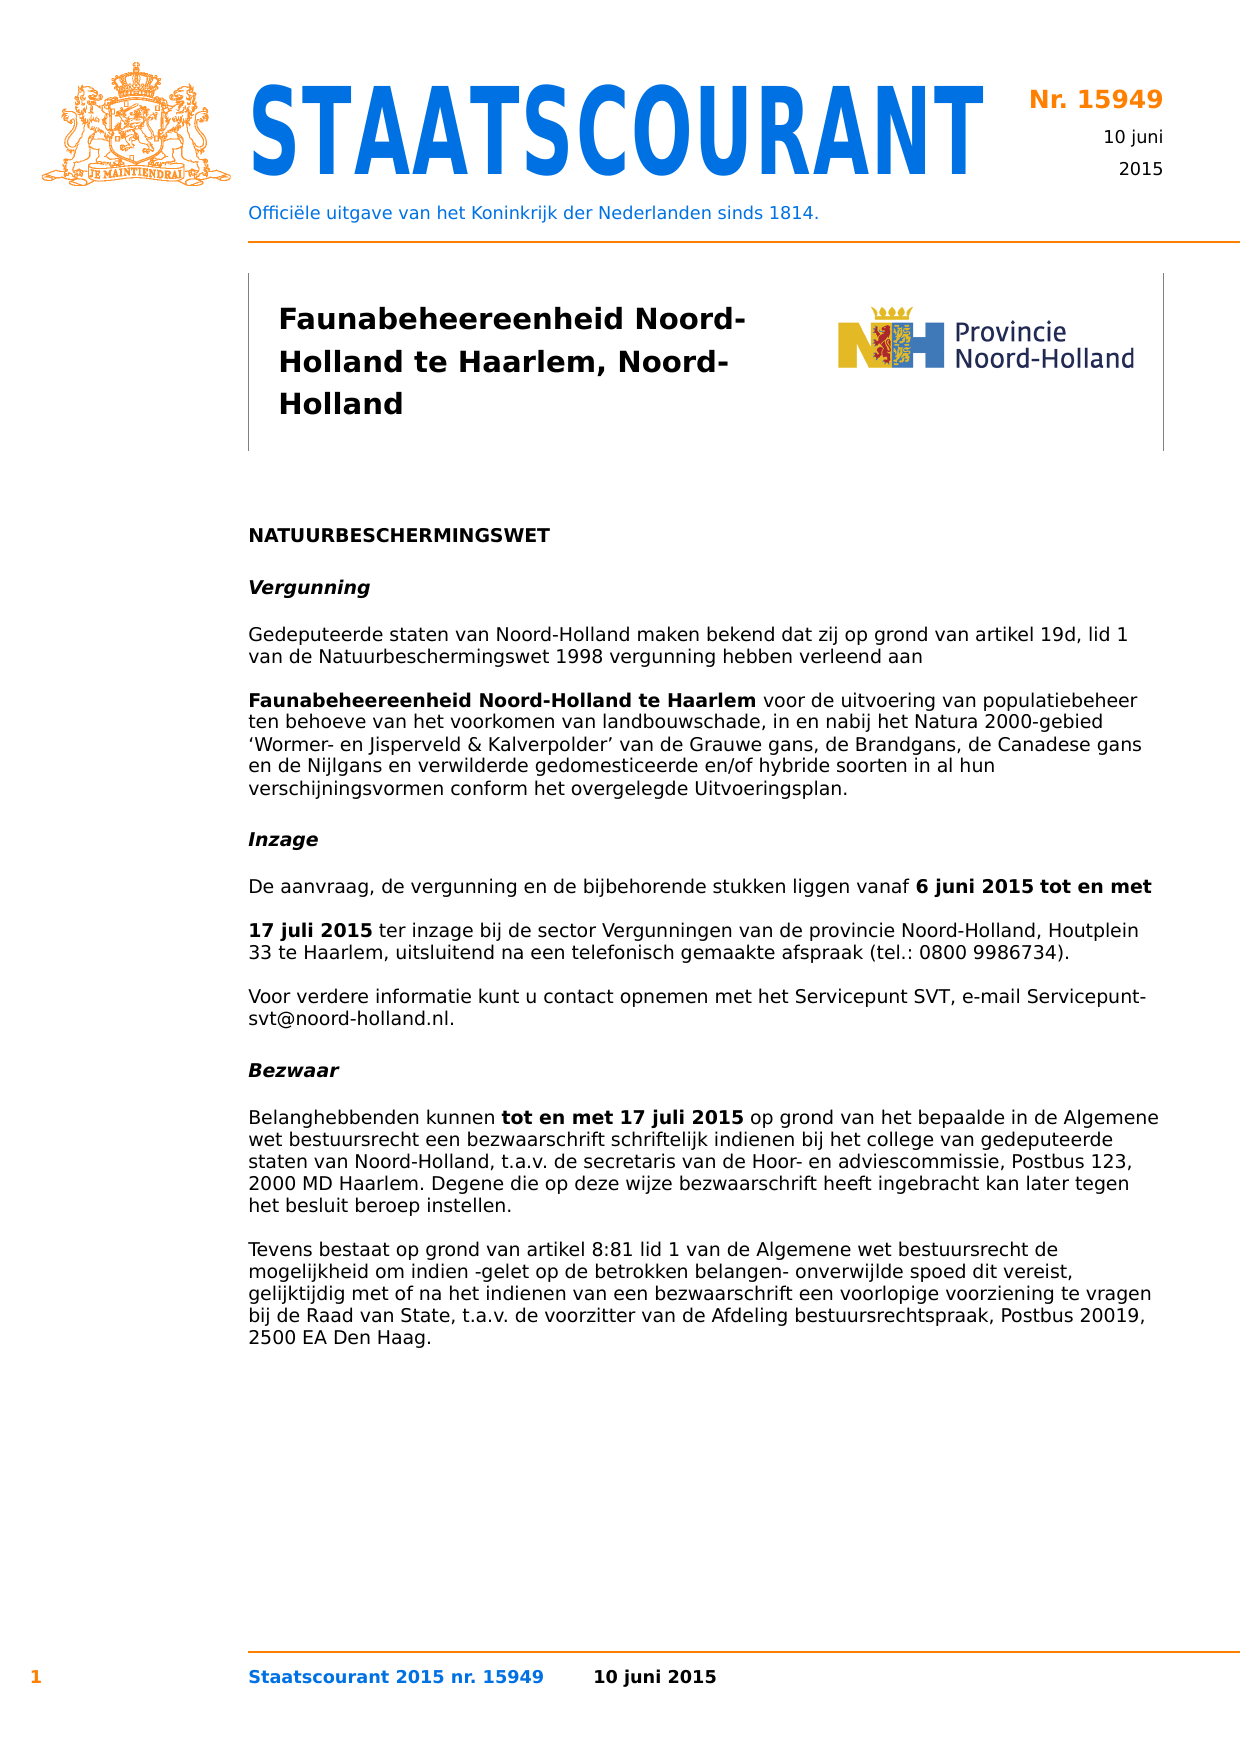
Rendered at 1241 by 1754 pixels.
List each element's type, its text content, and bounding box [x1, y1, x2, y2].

text De aanvraag, de vergunning en de bijbehorende stukken liggen vanaf 6 juni 2015 tot en met [248, 876, 1163, 898]
table_header Nr. 15949 [998, 62, 1240, 121]
subtitle Inzage [248, 829, 1163, 851]
picture [41, 62, 231, 186]
table_header [25, 62, 248, 241]
table_cell 10 juni [998, 121, 1240, 153]
table_cell Officiële uitgave van het Koninkrijk der Nederlanden sinds 1814. [248, 203, 1240, 241]
subtitle Faunabeheereenheid Noord-Holland te Haarlem, Noord-Holland [249, 273, 1163, 451]
subtitle Vergunning [248, 577, 1163, 599]
subtitle Bezwaar [248, 1060, 1163, 1082]
picture [838, 302, 1134, 374]
table_cell 2015 [998, 153, 1240, 203]
text Voor verdere informatie kunt u contact opnemen met het Servicepunt SVT, e-mail Servicepunt-svt@noord-holland.nl. [248, 986, 1163, 1030]
text Faunabeheereenheid Noord-Holland te Haarlem voor de uitvoering van populatiebeheer ten behoeve van het voorkomen van landbouwschade, in en nabij het Natura 2000-gebied ‘Wormer- en Jisperveld & Kalverpolder’ van de Grauwe gans, de Brandgans, de Canadese gans en de Nijlgans en verwilderde gedomesticeerde en/of hybride soorten in al hun verschijningsvormen conform het overgelegde Uitvoeringsplan. [248, 689, 1163, 799]
text 17 juli 2015 ter inzage bij de sector Vergunningen van de provincie Noord-Holland, Houtplein 33 te Haarlem, uitsluitend na een telefonisch gemaakte afspraak (tel.: 0800 9986734). [248, 920, 1163, 964]
table_header STAATSCOURANT [248, 62, 998, 203]
text Tevens bestaat op grond van artikel 8:81 lid 1 van de Algemene wet bestuursrecht de mogelijkheid om indien -gelet op de betrokken belangen- onverwijlde spoed dit vereist, gelijktijdig met of na het indienen van een bezwaarschrift een voorlopige voorziening te vragen bij de Raad van State, t.a.v. de voorzitter van de Afdeling bestuursrechtspraak, Postbus 20019, 2500 EA Den Haag. [248, 1239, 1163, 1349]
subtitle NATUURBESCHERMINGSWET [248, 525, 1163, 547]
text Belanghebbenden kunnen tot en met 17 juli 2015 op grond van het bepaalde in de Algemene wet bestuursrecht een bezwaarschrift schriftelijk indienen bij het college van gedeputeerde staten van Noord-Holland, t.a.v. de secretaris van de Hoor- en adviescommissie, Postbus 123, 2000 MD Haarlem. Degene die op deze wijze bezwaarschrift heeft ingebracht kan later tegen het besluit beroep instellen. [248, 1107, 1163, 1217]
text Gedeputeerde staten van Noord-Holland maken bekend dat zij op grond van artikel 19d, lid 1 van de Natuurbeschermingswet 1998 vergunning hebben verleend aan [248, 624, 1163, 668]
